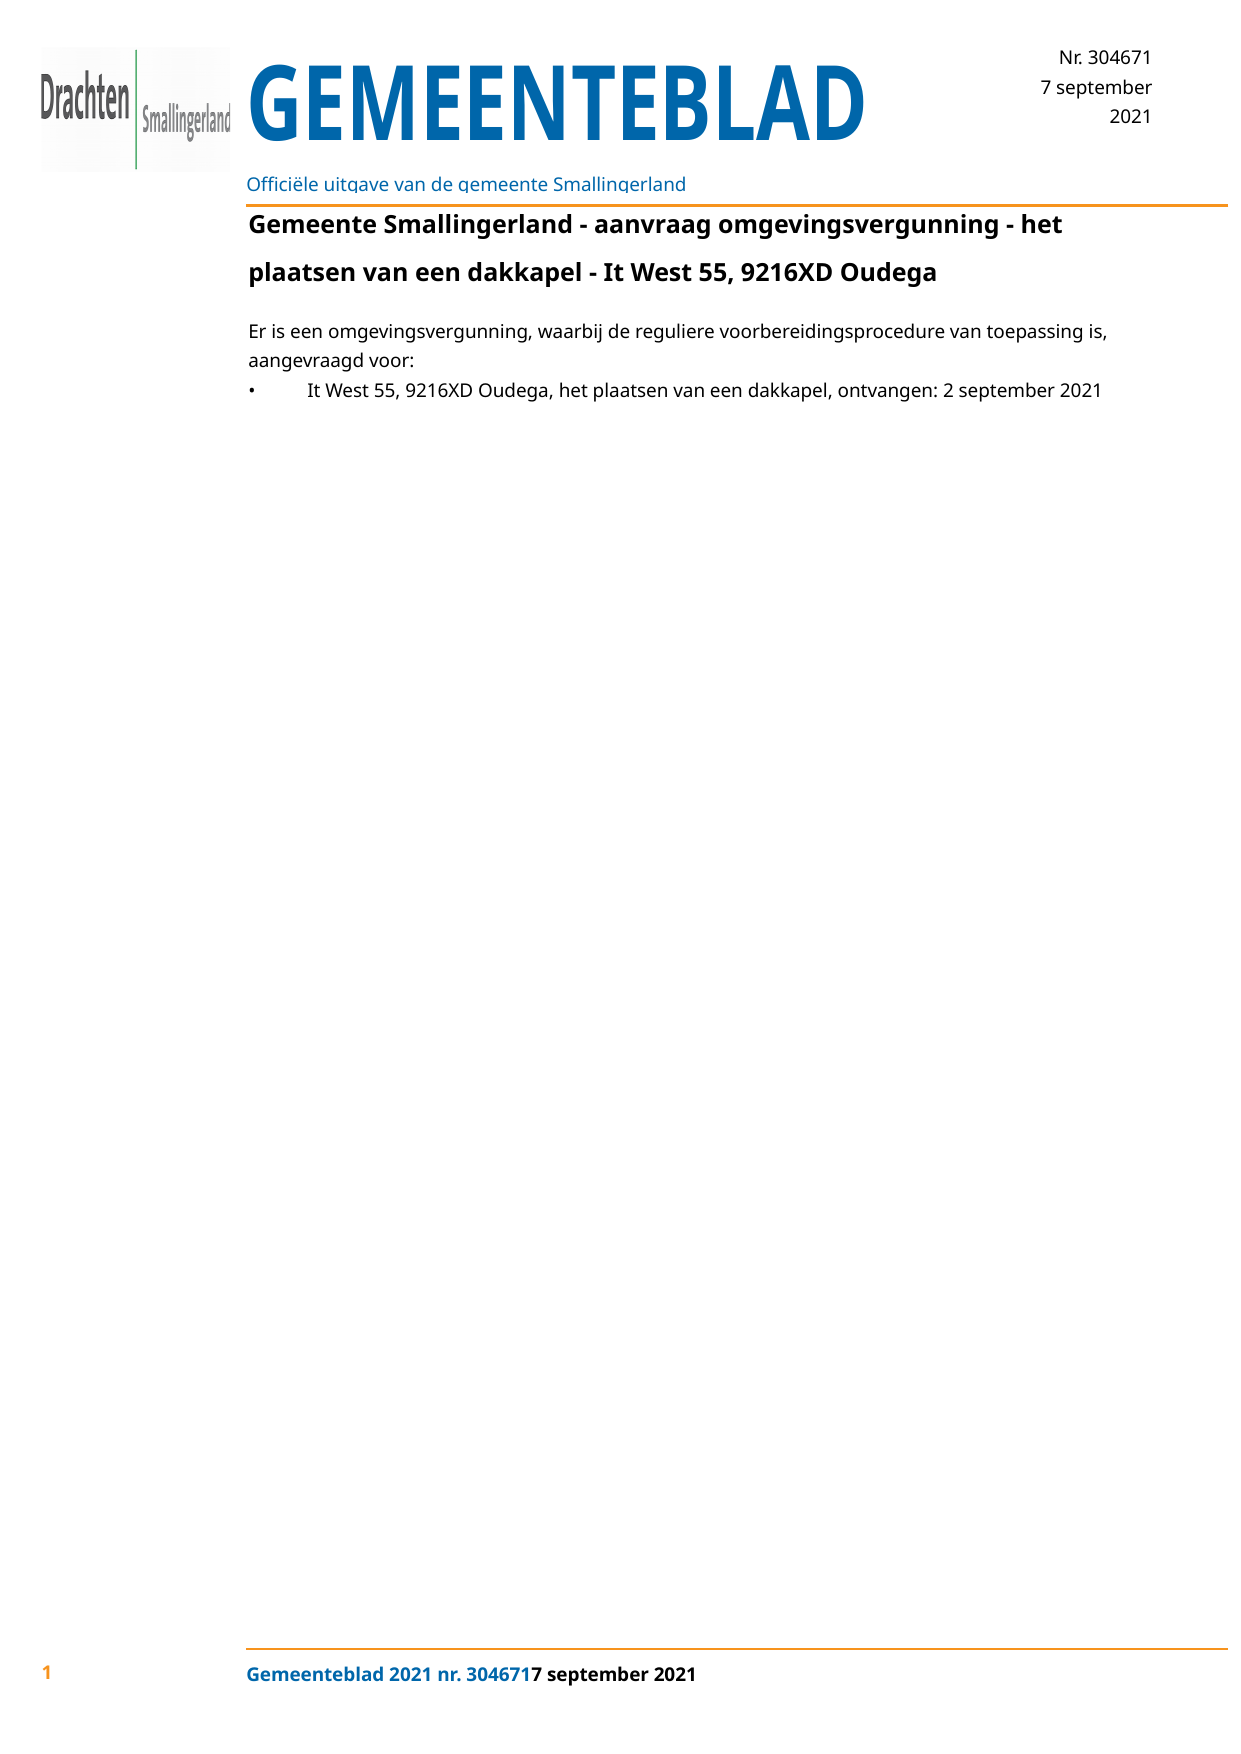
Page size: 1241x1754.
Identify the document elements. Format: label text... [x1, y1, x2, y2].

picture [41, 47, 231, 172]
list It West 55, 9216XD Oudega, het plaatsen van een dakkapel, ontvangen: 2 september 2021 [248, 377, 1152, 403]
text Er is een omgevingsvergunning, waarbij de reguliere voorbereidingsprocedure van toepassing is, aangevraagd voor: [248, 318, 1152, 373]
text Gemeente Smallingerland - aanvraag omgevingsvergunning - het plaatsen van een dakkapel - It West 55, 9216XD Oudega [248, 207, 1152, 288]
